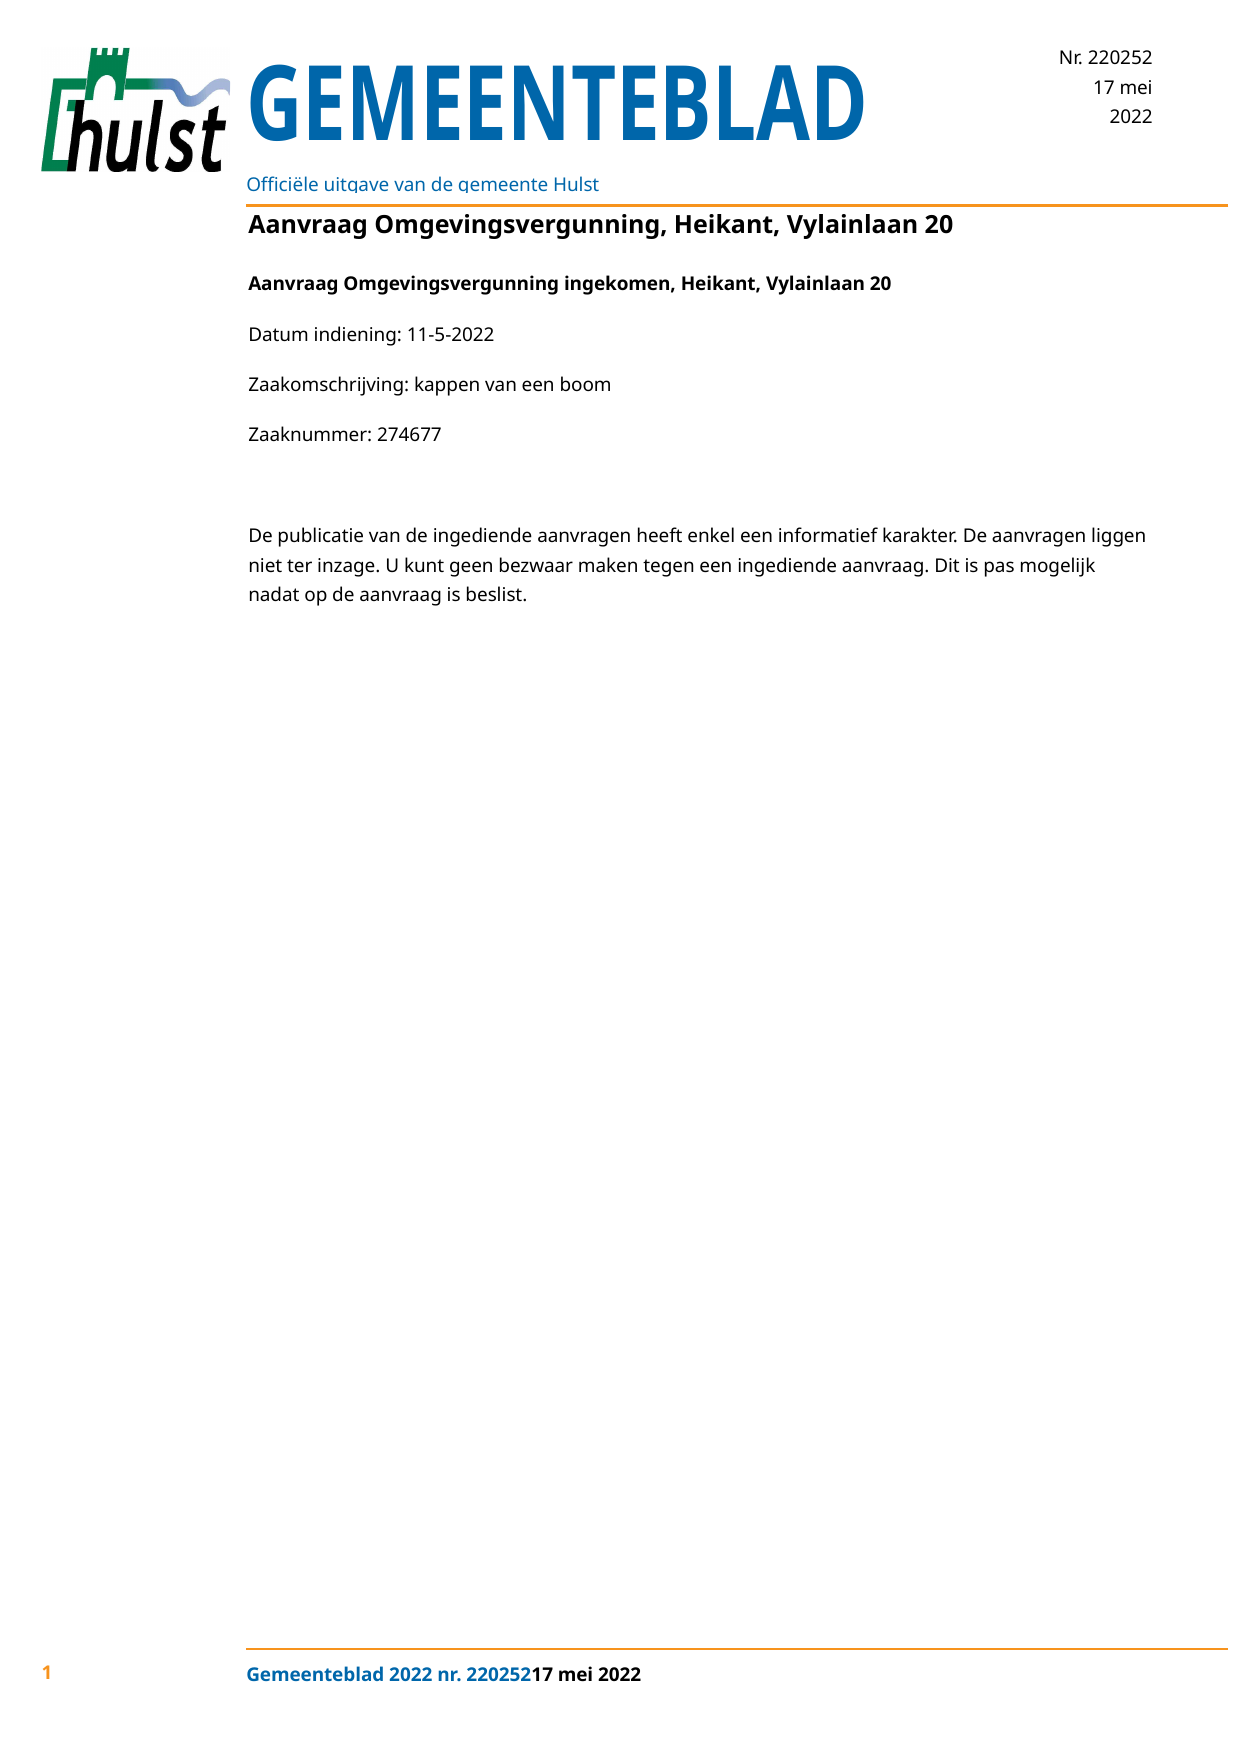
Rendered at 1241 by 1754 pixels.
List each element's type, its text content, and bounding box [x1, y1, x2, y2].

text Zaaknummer: 274677 [248, 422, 1152, 447]
picture [41, 47, 231, 172]
text Aanvraag Omgevingsvergunning, Heikant, Vylainlaan 20 [248, 207, 1152, 241]
text Zaakomschrijving: kappen van een boom [248, 371, 1152, 397]
text De publicatie van de ingediende aanvragen heeft enkel een informatief karakter. De aanvragen liggen niet ter inzage. U kunt geen bezwaar maken tegen een ingediende aanvraag. Dit is pas mogelijk nadat op de aanvraag is beslist. [248, 522, 1152, 607]
text Aanvraag Omgevingsvergunning ingekomen, Heikant, Vylainlaan 20 [248, 270, 1152, 296]
text Datum indiening: 11-5-2022 [248, 321, 1152, 346]
